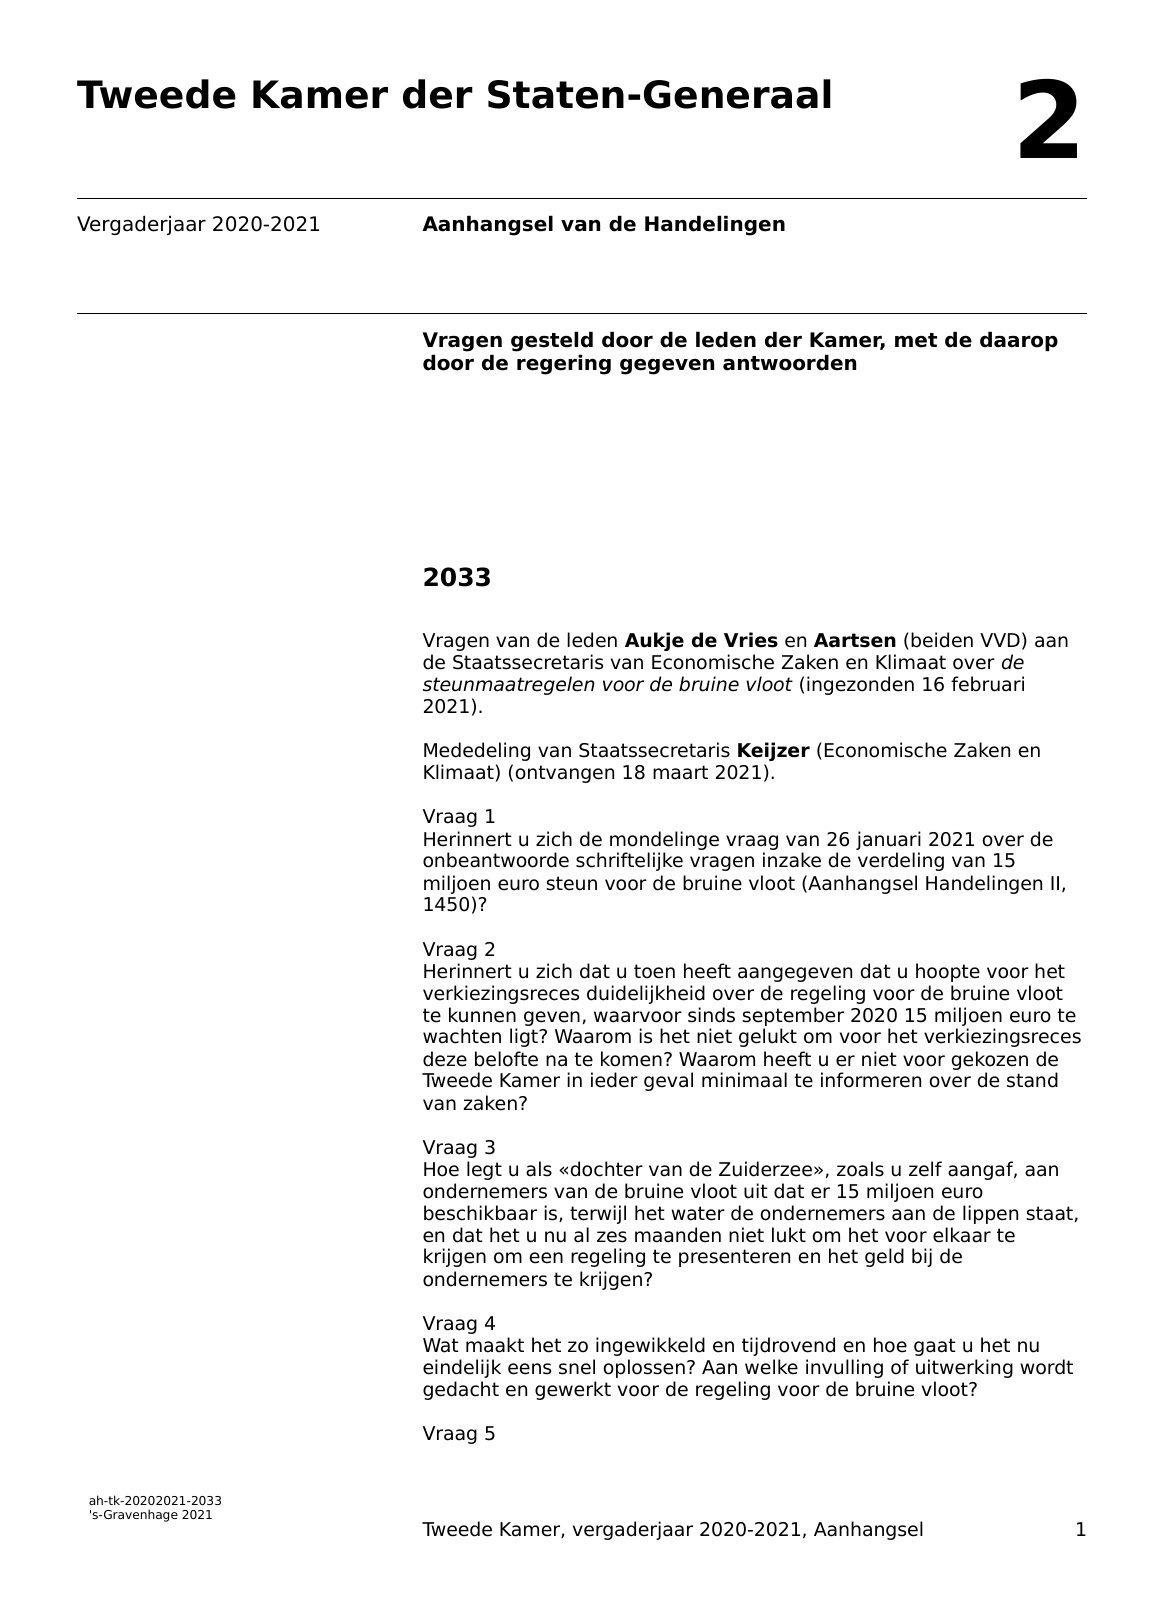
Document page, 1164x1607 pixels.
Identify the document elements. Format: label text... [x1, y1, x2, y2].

table_cell [77, 314, 422, 375]
text Hoe legt u als «dochter van de Zuiderzee», zoals u zelf aangaf, aan ondernemers van de bruine vloot uit dat er 15 miljoen euro beschikbaar is, terwijl het water de ondernemers aan de lippen staat, en dat het u nu al zes maanden niet lukt om het voor elkaar te krijgen om een regeling te presenteren en het geld bij de ondernemers te krijgen? [422, 1158, 1087, 1290]
text 2033 [422, 563, 1087, 592]
table_header Tweede Kamer der Staten-Generaal [77, 59, 886, 198]
text Vraag 2 [422, 938, 1087, 961]
text ah-tk-20202021-2033 [88, 1494, 323, 1508]
text Herinnert u zich dat u toen heeft aangegeven dat u hoopte voor het verkiezingsreces duidelijkheid over de regeling voor de bruine vloot te kunnen geven, waarvoor sinds september 2020 15 miljoen euro te wachten ligt? Waarom is het niet gelukt om voor het verkiezingsreces deze belofte na te komen? Waarom heeft u er niet voor gekozen de Tweede Kamer in ieder geval minimaal te informeren over de stand van zaken? [422, 961, 1087, 1114]
table_header 2 [886, 59, 1087, 198]
text Herinnert u zich de mondelinge vraag van 26 januari 2021 over de onbeantwoorde schriftelijke vragen inzake de verdeling van 15 miljoen euro steun voor de bruine vloot (Aanhangsel Handelingen II, 1450)? [422, 828, 1087, 916]
text Vragen van de leden Aukje de Vries en Aartsen (beiden VVD) aan de Staatssecretaris van Economische Zaken en Klimaat over de steunmaatregelen voor de bruine vloot (ingezonden 16 februari 2021). [422, 630, 1087, 718]
text Vraag 3 [422, 1137, 1087, 1158]
text Wat maakt het zo ingewikkeld en tijdrovend en hoe gaat u het nu eindelijk eens snel oplossen? Aan welke invulling of uitwerking wordt gedacht en gewerkt voor de regeling voor de bruine vloot? [422, 1334, 1087, 1401]
text Vraag 1 [422, 806, 1087, 828]
text Vraag 4 [422, 1313, 1087, 1334]
table_cell Aanhangsel van de Handelingen [422, 199, 1087, 313]
text 's-Gravenhage 2021 [88, 1508, 323, 1522]
text Mededeling van Staatssecretaris Keijzer (Economische Zaken en Klimaat) (ontvangen 18 maart 2021). [422, 740, 1087, 784]
table_cell Vragen gesteld door de leden der Kamer, met de daarop door de regering gegeven antwoorden [422, 314, 1087, 375]
text Vraag 5 [422, 1423, 1087, 1445]
table_cell Vergaderjaar 2020-2021 [77, 199, 422, 313]
